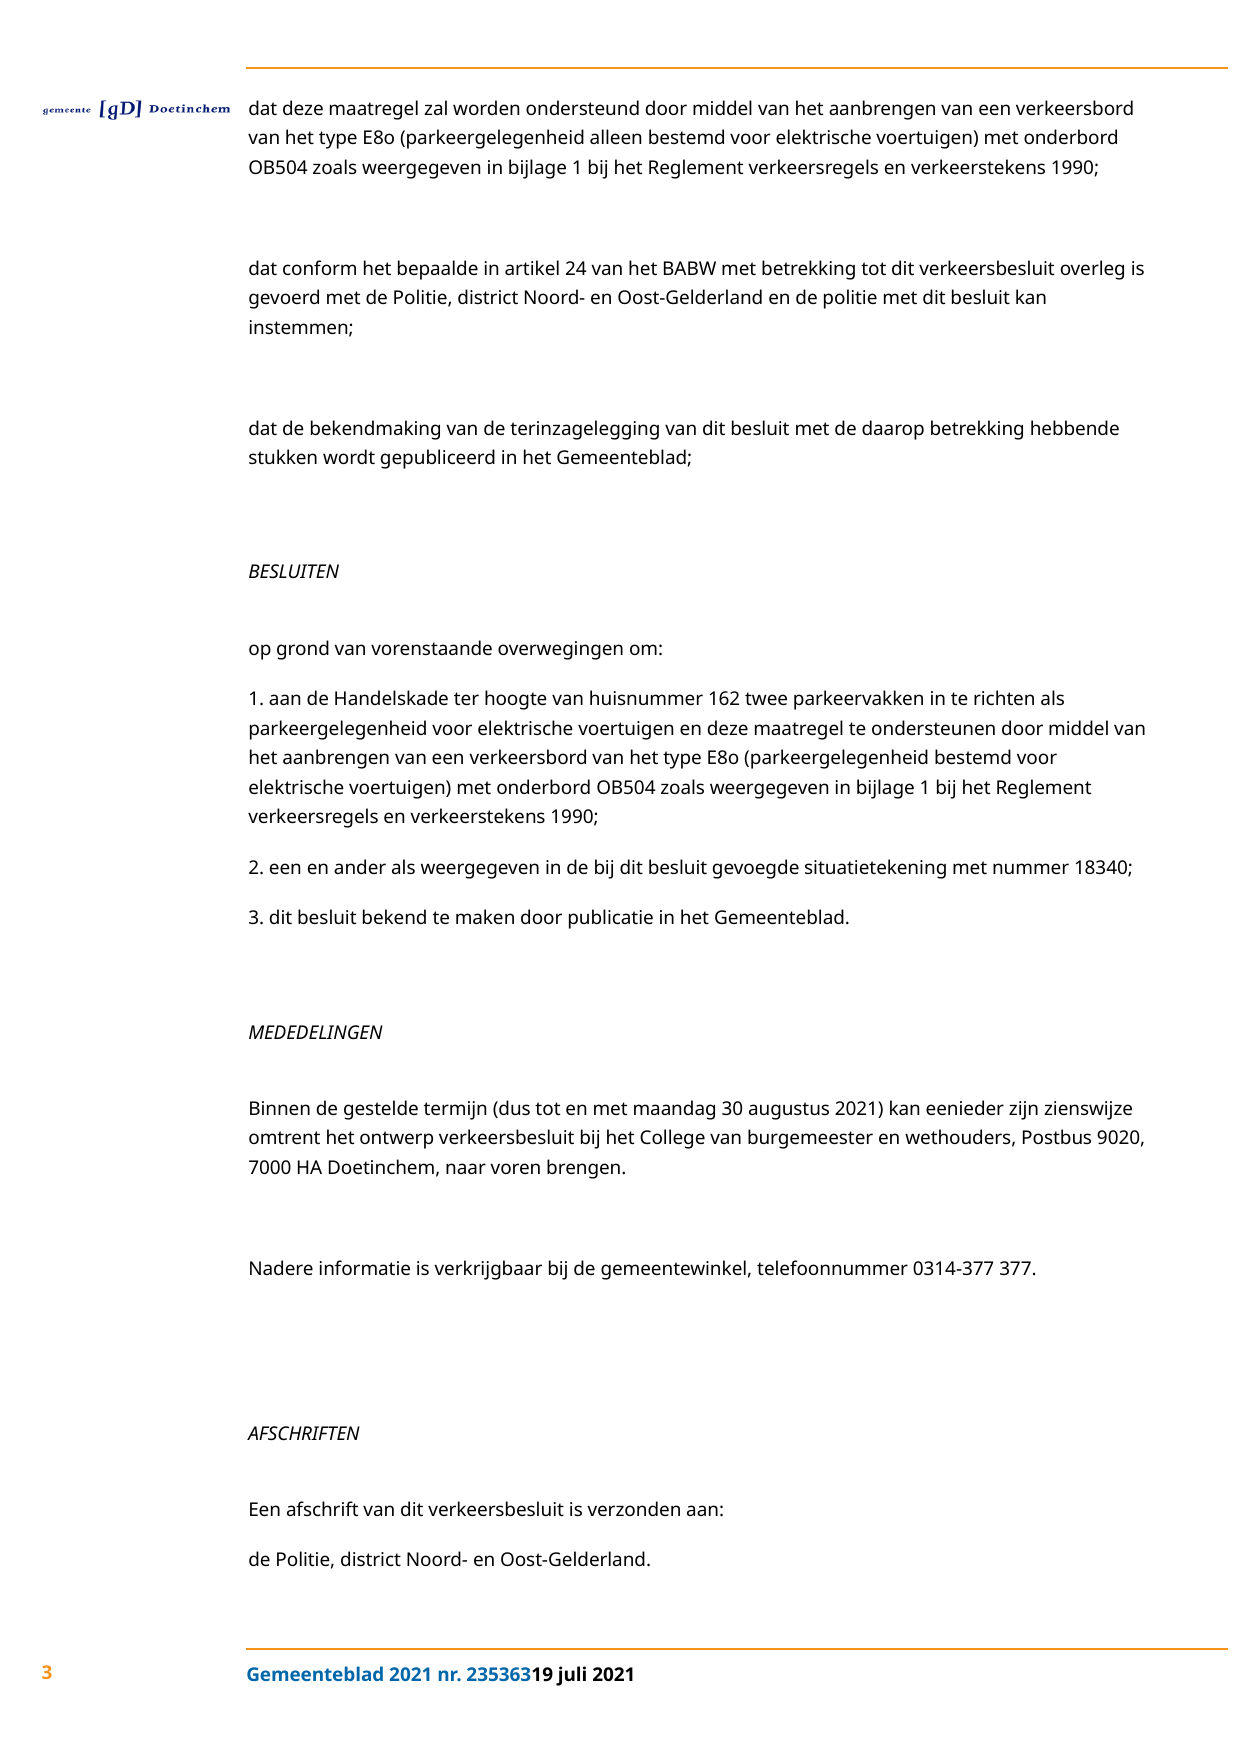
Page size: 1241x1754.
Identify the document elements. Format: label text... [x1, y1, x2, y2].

picture [41, 47, 231, 172]
text dat conform het bepaalde in artikel 24 van het BABW met betrekking tot dit verkeersbesluit overleg is gevoerd met de Politie, district Noord- en Oost-Gelderland en de politie met dit besluit kan instemmen; [248, 255, 1152, 340]
text Een afschrift van dit verkeersbesluit is verzonden aan: [248, 1496, 1152, 1522]
text Nadere informatie is verkrijgbaar bij de gemeentewinkel, telefoonnummer 0314-377 377. [248, 1255, 1152, 1281]
text 2. een en ander als weergegeven in de bij dit besluit gevoegde situatietekening met nummer 18340; [248, 854, 1152, 880]
text Binnen de gestelde termijn (dus tot en met maandag 30 augustus 2021) kan eenieder zijn zienswijze omtrent het ontwerp verkeersbesluit bij het College van burgemeester en wethouders, Postbus 9020, 7000 HA Doetinchem, naar voren brengen. [248, 1095, 1152, 1180]
text op grond van vorenstaande overwegingen om: [248, 635, 1152, 661]
text dat de bekendmaking van de terinzagelegging van dit besluit met de daarop betrekking hebbende stukken wordt gepubliceerd in het Gemeenteblad; [248, 415, 1152, 470]
text 3. dit besluit bekend te maken door publicatie in het Gemeenteblad. [248, 904, 1152, 930]
text BESLUITEN [248, 559, 1152, 584]
text de Politie, district Noord- en Oost-Gelderland. [248, 1546, 1152, 1572]
text AFSCHRIFTEN [248, 1420, 1152, 1446]
text MEDEDELINGEN [248, 1019, 1152, 1044]
text dat deze maatregel zal worden ondersteund door middel van het aanbrengen van een verkeersbord van het type E8o (parkeergelegenheid alleen bestemd voor elektrische voertuigen) met onderbord OB504 zoals weergegeven in bijlage 1 bij het Reglement verkeersregels en verkeerstekens 1990; [248, 95, 1152, 180]
text 1. aan de Handelskade ter hoogte van huisnummer 162 twee parkeervakken in te richten als parkeergelegenheid voor elektrische voertuigen en deze maatregel te ondersteunen door middel van het aanbrengen van een verkeersbord van het type E8o (parkeergelegenheid bestemd voor elektrische voertuigen) met onderbord OB504 zoals weergegeven in bijlage 1 bij het Reglement verkeersregels en verkeerstekens 1990; [248, 685, 1152, 829]
